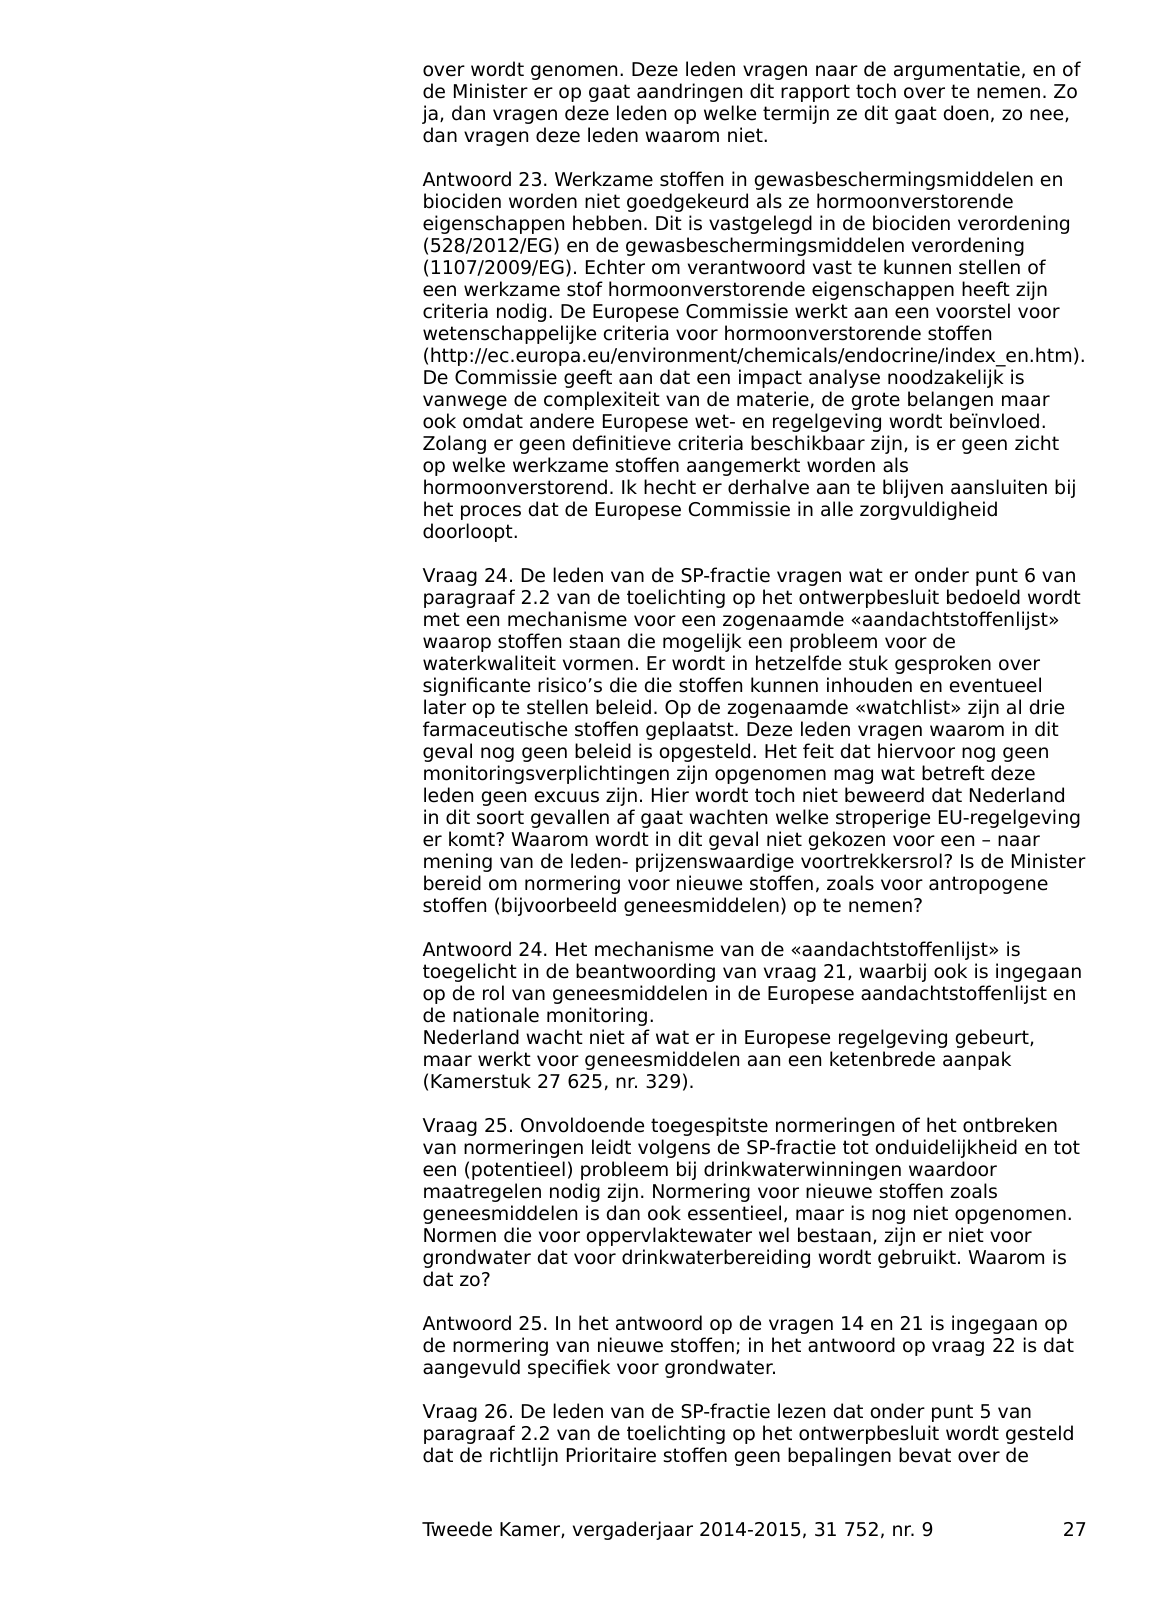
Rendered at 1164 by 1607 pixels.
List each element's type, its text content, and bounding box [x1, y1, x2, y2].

text Antwoord 25. In het antwoord op de vragen 14 en 21 is ingegaan op de normering van nieuwe stoffen; in het antwoord op vraag 22 is dat aangevuld specifiek voor grondwater. [422, 1313, 1087, 1379]
text over wordt genomen. Deze leden vragen naar de argumentatie, en of de Minister er op gaat aandringen dit rapport toch over te nemen. Zo ja, dan vragen deze leden op welke termijn ze dit gaat doen, zo nee, dan vragen deze leden waarom niet. [422, 59, 1087, 147]
text Vraag 26. De leden van de SP-fractie lezen dat onder punt 5 van paragraaf 2.2 van de toelichting op het ontwerpbesluit wordt gesteld dat de richtlijn Prioritaire stoffen geen bepalingen bevat over de [422, 1401, 1087, 1467]
text Nederland wacht niet af wat er in Europese regelgeving gebeurt, maar werkt voor geneesmiddelen aan een ketenbrede aanpak (Kamerstuk 27 625, nr. 329). [422, 1027, 1087, 1093]
text Antwoord 24. Het mechanisme van de «aandachtstoffenlijst» is toegelicht in de beantwoording van vraag 21, waarbij ook is ingegaan op de rol van geneesmiddelen in de Europese aandachtstoffenlijst en de nationale monitoring. [422, 939, 1087, 1027]
text Vraag 25. Onvoldoende toegespitste normeringen of het ontbreken van normeringen leidt volgens de SP-fractie tot onduidelijkheid en tot een (potentieel) probleem bij drinkwaterwinningen waardoor maatregelen nodig zijn. Normering voor nieuwe stoffen zoals geneesmiddelen is dan ook essentieel, maar is nog niet opgenomen. Normen die voor oppervlaktewater wel bestaan, zijn er niet voor grondwater dat voor drinkwaterbereiding wordt gebruikt. Waarom is dat zo? [422, 1115, 1087, 1291]
text Vraag 24. De leden van de SP-fractie vragen wat er onder punt 6 van paragraaf 2.2 van de toelichting op het ontwerpbesluit bedoeld wordt met een mechanisme voor een zogenaamde «aandachtstoffenlijst» waarop stoffen staan die mogelijk een probleem voor de waterkwaliteit vormen. Er wordt in hetzelfde stuk gesproken over significante risico’s die die stoffen kunnen inhouden en eventueel later op te stellen beleid. Op de zogenaamde «watchlist» zijn al drie farmaceutische stoffen geplaatst. Deze leden vragen waarom in dit geval nog geen beleid is opgesteld. Het feit dat hiervoor nog geen monitoringsverplichtingen zijn opgenomen mag wat betreft deze leden geen excuus zijn. Hier wordt toch niet beweerd dat Nederland in dit soort gevallen af gaat wachten welke stroperige EU-regelgeving er komt? Waarom wordt in dit geval niet gekozen voor een – naar mening van de leden- prijzenswaardige voortrekkersrol? Is de Minister bereid om normering voor nieuwe stoffen, zoals voor antropogene stoffen (bijvoorbeeld geneesmiddelen) op te nemen? [422, 565, 1087, 917]
text Antwoord 23. Werkzame stoffen in gewasbeschermingsmiddelen en biociden worden niet goedgekeurd als ze hormoonverstorende eigenschappen hebben. Dit is vastgelegd in de biociden verordening (528/2012/EG) en de gewasbeschermingsmiddelen verordening (1107/2009/EG). Echter om verantwoord vast te kunnen stellen of een werkzame stof hormoonverstorende eigenschappen heeft zijn criteria nodig. De Europese Commissie werkt aan een voorstel voor wetenschappelijke criteria voor hormoonverstorende stoffen (http://ec.europa.eu/environment/chemicals/endocrine/index_en.htm). De Commissie geeft aan dat een impact analyse noodzakelijk is vanwege de complexiteit van de materie, de grote belangen maar ook omdat andere Europese wet- en regelgeving wordt beïnvloed. Zolang er geen definitieve criteria beschikbaar zijn, is er geen zicht op welke werkzame stoffen aangemerkt worden als hormoonverstorend. Ik hecht er derhalve aan te blijven aansluiten bij het proces dat de Europese Commissie in alle zorgvuldigheid doorloopt. [422, 169, 1087, 543]
